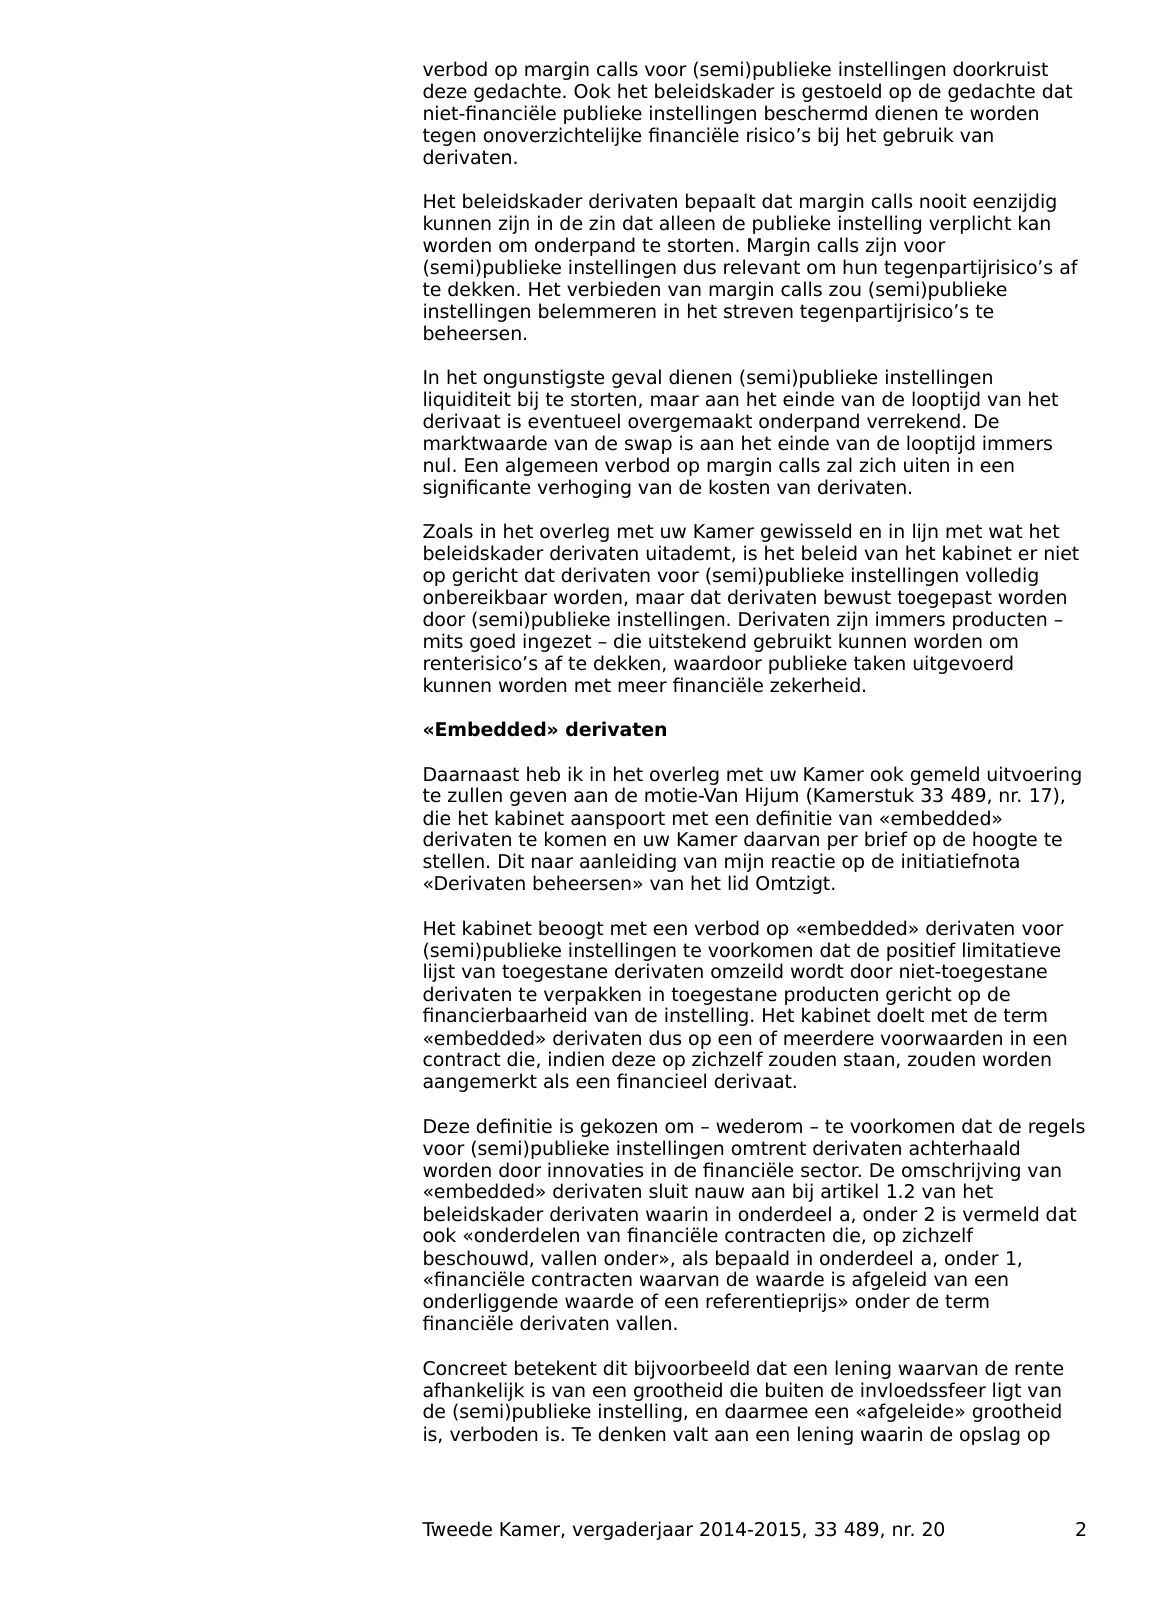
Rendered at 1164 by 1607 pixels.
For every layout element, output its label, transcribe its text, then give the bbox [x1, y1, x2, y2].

subtitle «Embedded» derivaten [422, 719, 1087, 741]
text verbod op margin calls voor (semi)publieke instellingen doorkruist deze gedachte. Ook het beleidskader is gestoeld op de gedachte dat niet-financiële publieke instellingen beschermd dienen te worden tegen onoverzichtelijke financiële risico’s bij het gebruik van derivaten. [422, 59, 1087, 169]
text Concreet betekent dit bijvoorbeeld dat een lening waarvan de rente afhankelijk is van een grootheid die buiten de invloedssfeer ligt van de (semi)publieke instelling, en daarmee een «afgeleide» grootheid is, verboden is. Te denken valt aan een lening waarin de opslag op [422, 1357, 1087, 1445]
text Het kabinet beoogt met een verbod op «embedded» derivaten voor (semi)publieke instellingen te voorkomen dat de positief limitatieve lijst van toegestane derivaten omzeild wordt door niet-toegestane derivaten te verpakken in toegestane producten gericht op de financierbaarheid van de instelling. Het kabinet doelt met de term «embedded» derivaten dus op een of meerdere voorwaarden in een contract die, indien deze op zichzelf zouden staan, zouden worden aangemerkt als een financieel derivaat. [422, 917, 1087, 1093]
text Zoals in het overleg met uw Kamer gewisseld en in lijn met wat het beleidskader derivaten uitademt, is het beleid van het kabinet er niet op gericht dat derivaten voor (semi)publieke instellingen volledig onbereikbaar worden, maar dat derivaten bewust toegepast worden door (semi)publieke instellingen. Derivaten zijn immers producten – mits goed ingezet – die uitstekend gebruikt kunnen worden om renterisico’s af te dekken, waardoor publieke taken uitgevoerd kunnen worden met meer financiële zekerheid. [422, 521, 1087, 697]
text Daarnaast heb ik in het overleg met uw Kamer ook gemeld uitvoering te zullen geven aan de motie-Van Hijum (Kamerstuk 33 489, nr. 17), die het kabinet aanspoort met een definitie van «embedded» derivaten te komen en uw Kamer daarvan per brief op de hoogte te stellen. Dit naar aanleiding van mijn reactie op de initiatiefnota «Derivaten beheersen» van het lid Omtzigt. [422, 763, 1087, 895]
text Het beleidskader derivaten bepaalt dat margin calls nooit eenzijdig kunnen zijn in de zin dat alleen de publieke instelling verplicht kan worden om onderpand te storten. Margin calls zijn voor (semi)publieke instellingen dus relevant om hun tegenpartijrisico’s af te dekken. Het verbieden van margin calls zou (semi)publieke instellingen belemmeren in het streven tegenpartijrisico’s te beheersen. [422, 191, 1087, 345]
text Deze definitie is gekozen om – wederom – te voorkomen dat de regels voor (semi)publieke instellingen omtrent derivaten achterhaald worden door innovaties in de financiële sector. De omschrijving van «embedded» derivaten sluit nauw aan bij artikel 1.2 van het beleidskader derivaten waarin in onderdeel a, onder 2 is vermeld dat ook «onderdelen van financiële contracten die, op zichzelf beschouwd, vallen onder», als bepaald in onderdeel a, onder 1, «financiële contracten waarvan de waarde is afgeleid van een onderliggende waarde of een referentieprijs» onder de term financiële derivaten vallen. [422, 1116, 1087, 1335]
text In het ongunstigste geval dienen (semi)publieke instellingen liquiditeit bij te storten, maar aan het einde van de looptijd van het derivaat is eventueel overgemaakt onderpand verrekend. De marktwaarde van de swap is aan het einde van de looptijd immers nul. Een algemeen verbod op margin calls zal zich uiten in een significante verhoging van de kosten van derivaten. [422, 367, 1087, 499]
